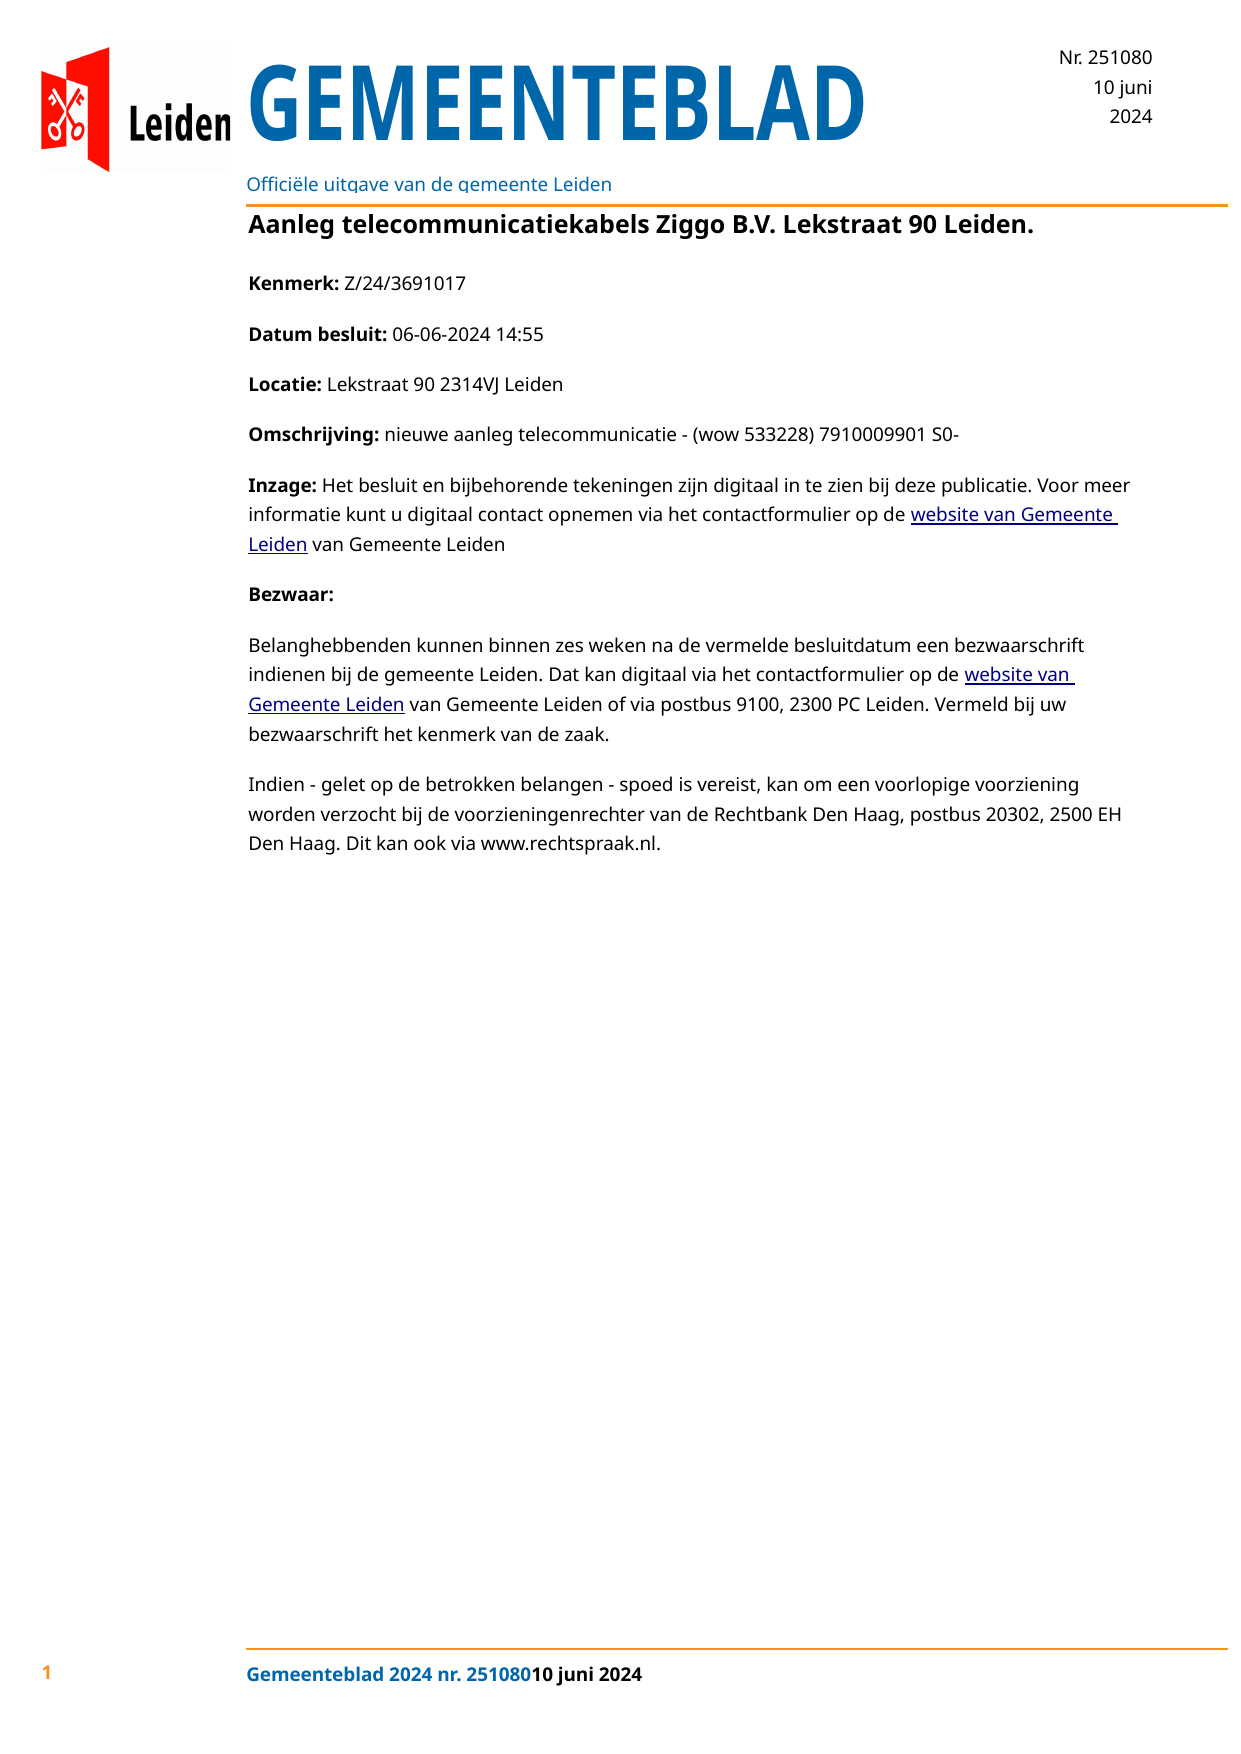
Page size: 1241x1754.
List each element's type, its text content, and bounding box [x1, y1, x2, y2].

text Inzage: Het besluit en bijbehorende tekeningen zijn digitaal in te zien bij deze publicatie. Voor meer informatie kunt u digitaal contact opnemen via het contactformulier op de website van Gemeente Leiden van Gemeente Leiden [248, 472, 1152, 557]
text Aanleg telecommunicatiekabels Ziggo B.V. Lekstraat 90 Leiden. [248, 207, 1152, 241]
text Datum besluit: 06-06-2024 14:55 [248, 321, 1152, 346]
text Bezwaar: [248, 582, 1152, 607]
text Locatie: Lekstraat 90 2314VJ Leiden [248, 371, 1152, 397]
text Indien - gelet op de betrokken belangen - spoed is vereist, kan om een voorlopige voorziening worden verzocht bij de voorzieningenrechter van de Rechtbank Den Haag, postbus 20302, 2500 EH Den Haag. Dit kan ook via www.rechtspraak.nl. [248, 771, 1152, 856]
text Kenmerk: Z/24/3691017 [248, 270, 1152, 296]
text Belanghebbenden kunnen binnen zes weken na de vermelde besluitdatum een bezwaarschrift indienen bij de gemeente Leiden. Dat kan digitaal via het contactformulier op de website van Gemeente Leiden van Gemeente Leiden of via postbus 9100, 2300 PC Leiden. Vermeld bij uw bezwaarschrift het kenmerk van de zaak. [248, 632, 1152, 746]
picture [41, 47, 231, 172]
text Omschrijving: nieuwe aanleg telecommunicatie - (wow 533228) 7910009901 S0- [248, 422, 1152, 447]
